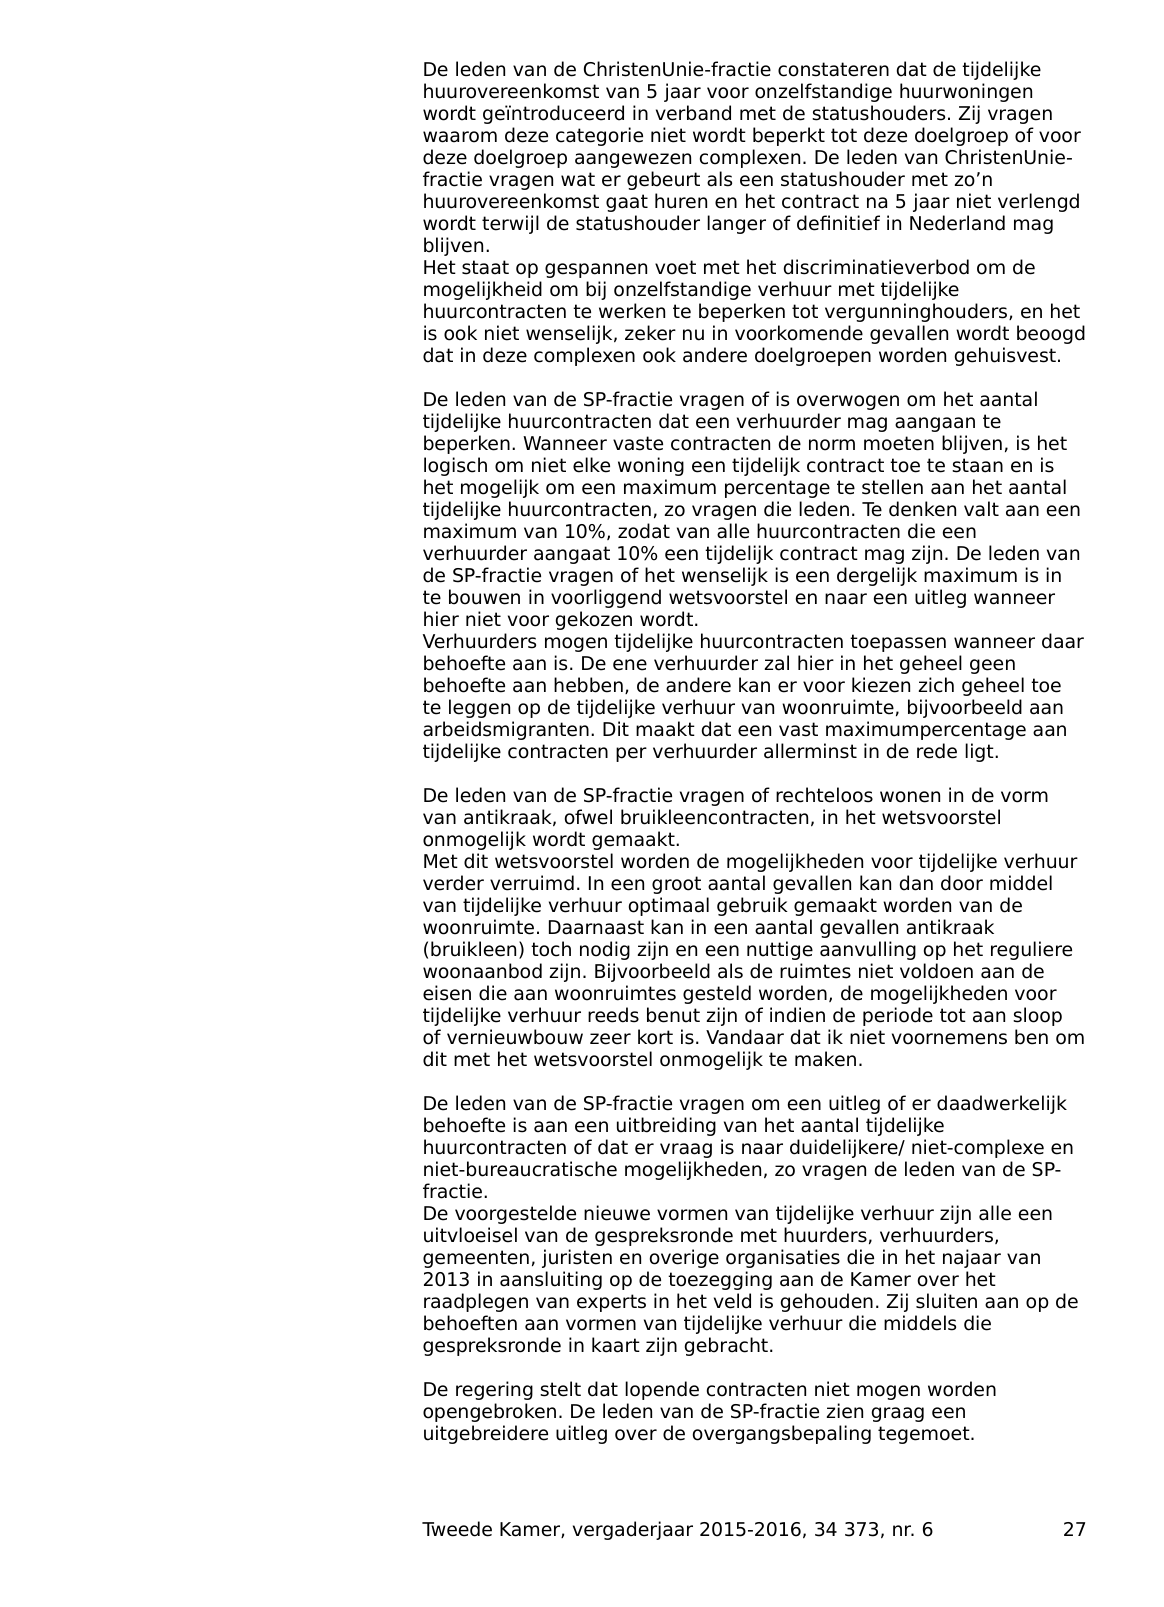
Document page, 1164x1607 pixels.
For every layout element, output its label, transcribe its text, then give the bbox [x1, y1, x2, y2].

text Verhuurders mogen tijdelijke huurcontracten toepassen wanneer daar behoefte aan is. De ene verhuurder zal hier in het geheel geen behoefte aan hebben, de andere kan er voor kiezen zich geheel toe te leggen op de tijdelijke verhuur van woonruimte, bijvoorbeeld aan arbeidsmigranten. Dit maakt dat een vast maximumpercentage aan tijdelijke contracten per verhuurder allerminst in de rede ligt. [422, 631, 1087, 763]
text De regering stelt dat lopende contracten niet mogen worden opengebroken. De leden van de SP-fractie zien graag een uitgebreidere uitleg over de overgangsbepaling tegemoet. [422, 1379, 1087, 1444]
text De voorgestelde nieuwe vormen van tijdelijke verhuur zijn alle een uitvloeisel van de gespreksronde met huurders, verhuurders, gemeenten, juristen en overige organisaties die in het najaar van 2013 in aansluiting op de toezegging aan de Kamer over het raadplegen van experts in het veld is gehouden. Zij sluiten aan op de behoeften aan vormen van tijdelijke verhuur die middels die gespreksronde in kaart zijn gebracht. [422, 1203, 1087, 1356]
text De leden van de ChristenUnie-fractie constateren dat de tijdelijke huurovereenkomst van 5 jaar voor onzelfstandige huurwoningen wordt geïntroduceerd in verband met de statushouders. Zij vragen waarom deze categorie niet wordt beperkt tot deze doelgroep of voor deze doelgroep aangewezen complexen. De leden van ChristenUnie-fractie vragen wat er gebeurt als een statushouder met zo’n huurovereenkomst gaat huren en het contract na 5 jaar niet verlengd wordt terwijl de statushouder langer of definitief in Nederland mag blijven. [422, 59, 1087, 257]
text De leden van de SP-fractie vragen om een uitleg of er daadwerkelijk behoefte is aan een uitbreiding van het aantal tijdelijke huurcontracten of dat er vraag is naar duidelijkere/ niet-complexe en niet-bureaucratische mogelijkheden, zo vragen de leden van de SP-fractie. [422, 1093, 1087, 1203]
text De leden van de SP-fractie vragen of rechteloos wonen in de vorm van antikraak, ofwel bruikleencontracten, in het wetsvoorstel onmogelijk wordt gemaakt. [422, 785, 1087, 851]
text De leden van de SP-fractie vragen of is overwogen om het aantal tijdelijke huurcontracten dat een verhuurder mag aangaan te beperken. Wanneer vaste contracten de norm moeten blijven, is het logisch om niet elke woning een tijdelijk contract toe te staan en is het mogelijk om een maximum percentage te stellen aan het aantal tijdelijke huurcontracten, zo vragen die leden. Te denken valt aan een maximum van 10%, zodat van alle huurcontracten die een verhuurder aangaat 10% een tijdelijk contract mag zijn. De leden van de SP-fractie vragen of het wenselijk is een dergelijk maximum is in te bouwen in voorliggend wetsvoorstel en naar een uitleg wanneer hier niet voor gekozen wordt. [422, 389, 1087, 631]
text Het staat op gespannen voet met het discriminatieverbod om de mogelijkheid om bij onzelfstandige verhuur met tijdelijke huurcontracten te werken te beperken tot vergunninghouders, en het is ook niet wenselijk, zeker nu in voorkomende gevallen wordt beoogd dat in deze complexen ook andere doelgroepen worden gehuisvest. [422, 257, 1087, 367]
text Met dit wetsvoorstel worden de mogelijkheden voor tijdelijke verhuur verder verruimd. In een groot aantal gevallen kan dan door middel van tijdelijke verhuur optimaal gebruik gemaakt worden van de woonruimte. Daarnaast kan in een aantal gevallen antikraak (bruikleen) toch nodig zijn en een nuttige aanvulling op het reguliere woonaanbod zijn. Bijvoorbeeld als de ruimtes niet voldoen aan de eisen die aan woonruimtes gesteld worden, de mogelijkheden voor tijdelijke verhuur reeds benut zijn of indien de periode tot aan sloop of vernieuwbouw zeer kort is. Vandaar dat ik niet voornemens ben om dit met het wetsvoorstel onmogelijk te maken. [422, 851, 1087, 1071]
